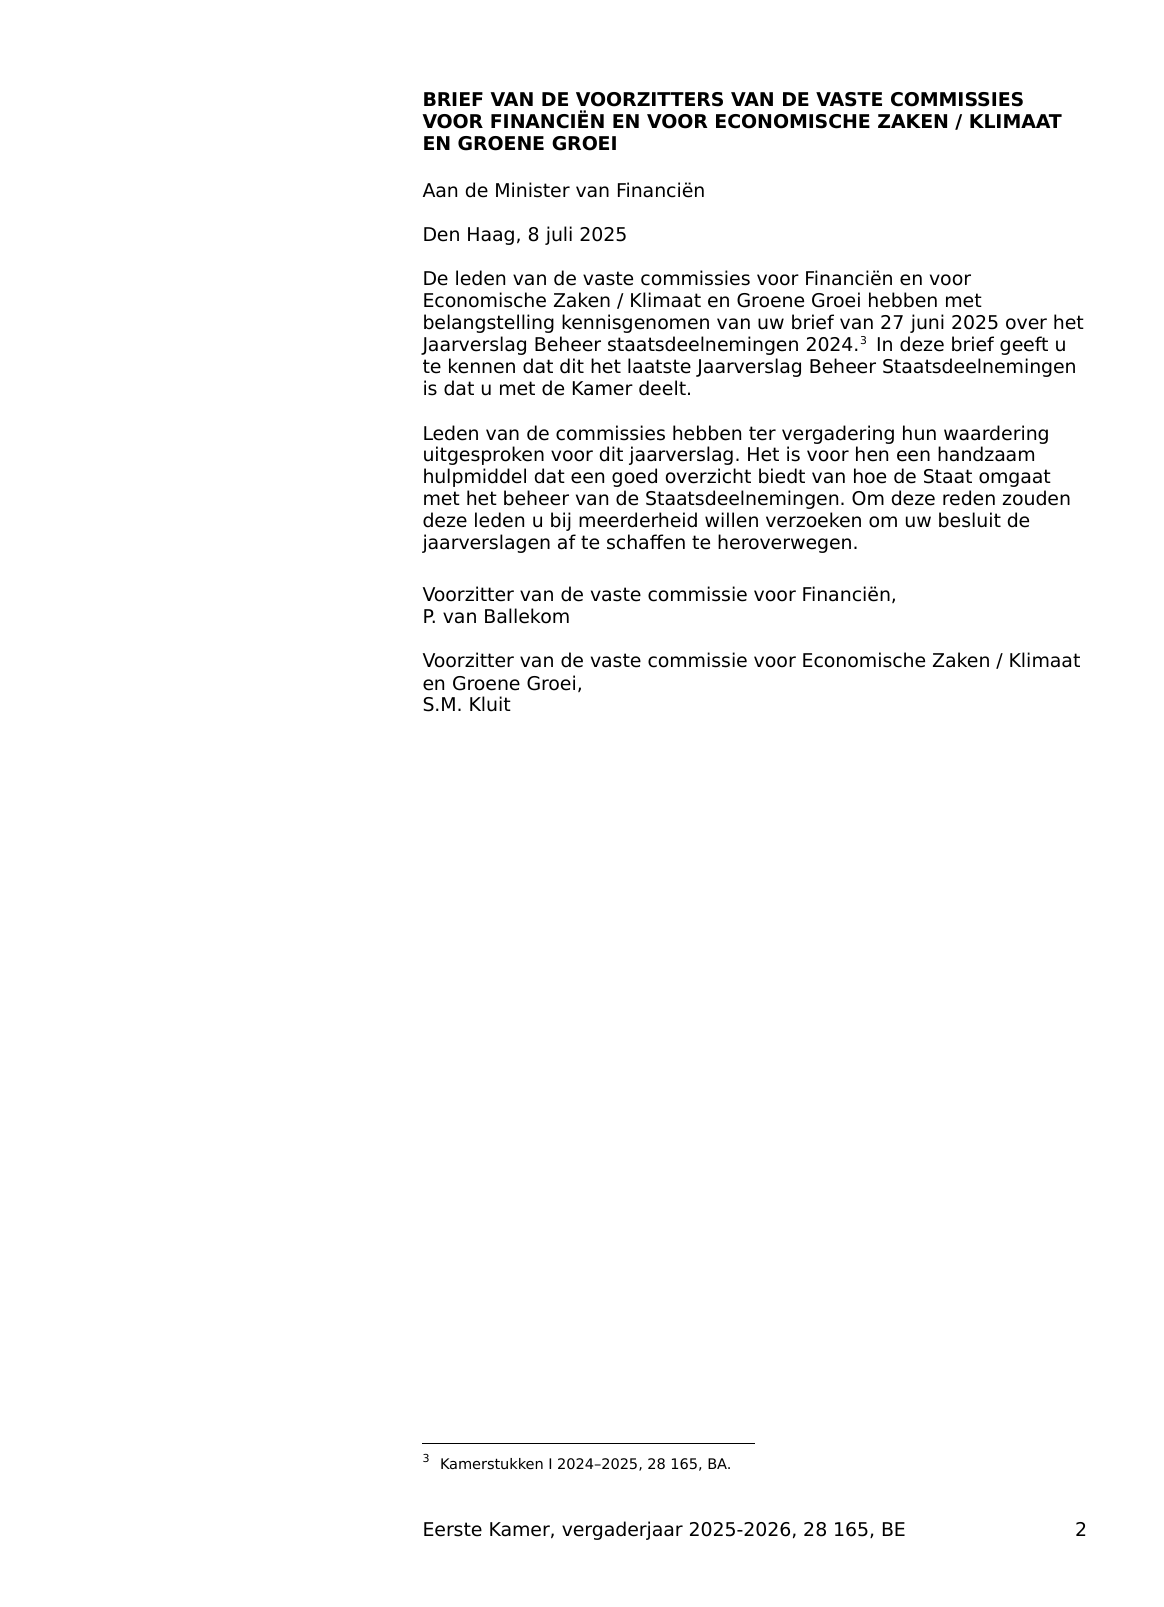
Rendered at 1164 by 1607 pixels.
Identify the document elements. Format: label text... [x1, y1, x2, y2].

text De leden van de vaste commissies voor Financiën en voor Economische Zaken / Klimaat en Groene Groei hebben met belangstelling kennisgenomen van uw brief van 27 juni 2025 over het Jaarverslag Beheer staatsdeelnemingen 2024. In deze brief geeft u te kennen dat dit het laatste Jaarverslag Beheer Staatsdeelnemingen is dat u met de Kamer deelt. [422, 268, 1087, 400]
text Voorzitter van de vaste commissie voor Financiën, P. van Ballekom [422, 584, 1087, 628]
subtitle BRIEF VAN DE VOORZITTERS VAN DE VASTE COMMISSIES VOOR FINANCIËN EN VOOR ECONOMISCHE ZAKEN / KLIMAAT EN GROENE GROEI [422, 89, 1087, 155]
text Den Haag, 8 juli 2025 [422, 224, 1087, 246]
text Kamerstukken I 2024–2025, 28 165, BA. [422, 1452, 1087, 1474]
text Aan de Minister van Financiën [422, 180, 1087, 202]
text Leden van de commissies hebben ter vergadering hun waardering uitgesproken voor dit jaarverslag. Het is voor hen een handzaam hulpmiddel dat een goed overzicht biedt van hoe de Staat omgaat met het beheer van de Staatsdeelnemingen. Om deze reden zouden deze leden u bij meerderheid willen verzoeken om uw besluit de jaarverslagen af te schaffen te heroverwegen. [422, 422, 1087, 554]
text Voorzitter van de vaste commissie voor Economische Zaken / Klimaat en Groene Groei, S.M. Kluit [422, 650, 1087, 716]
